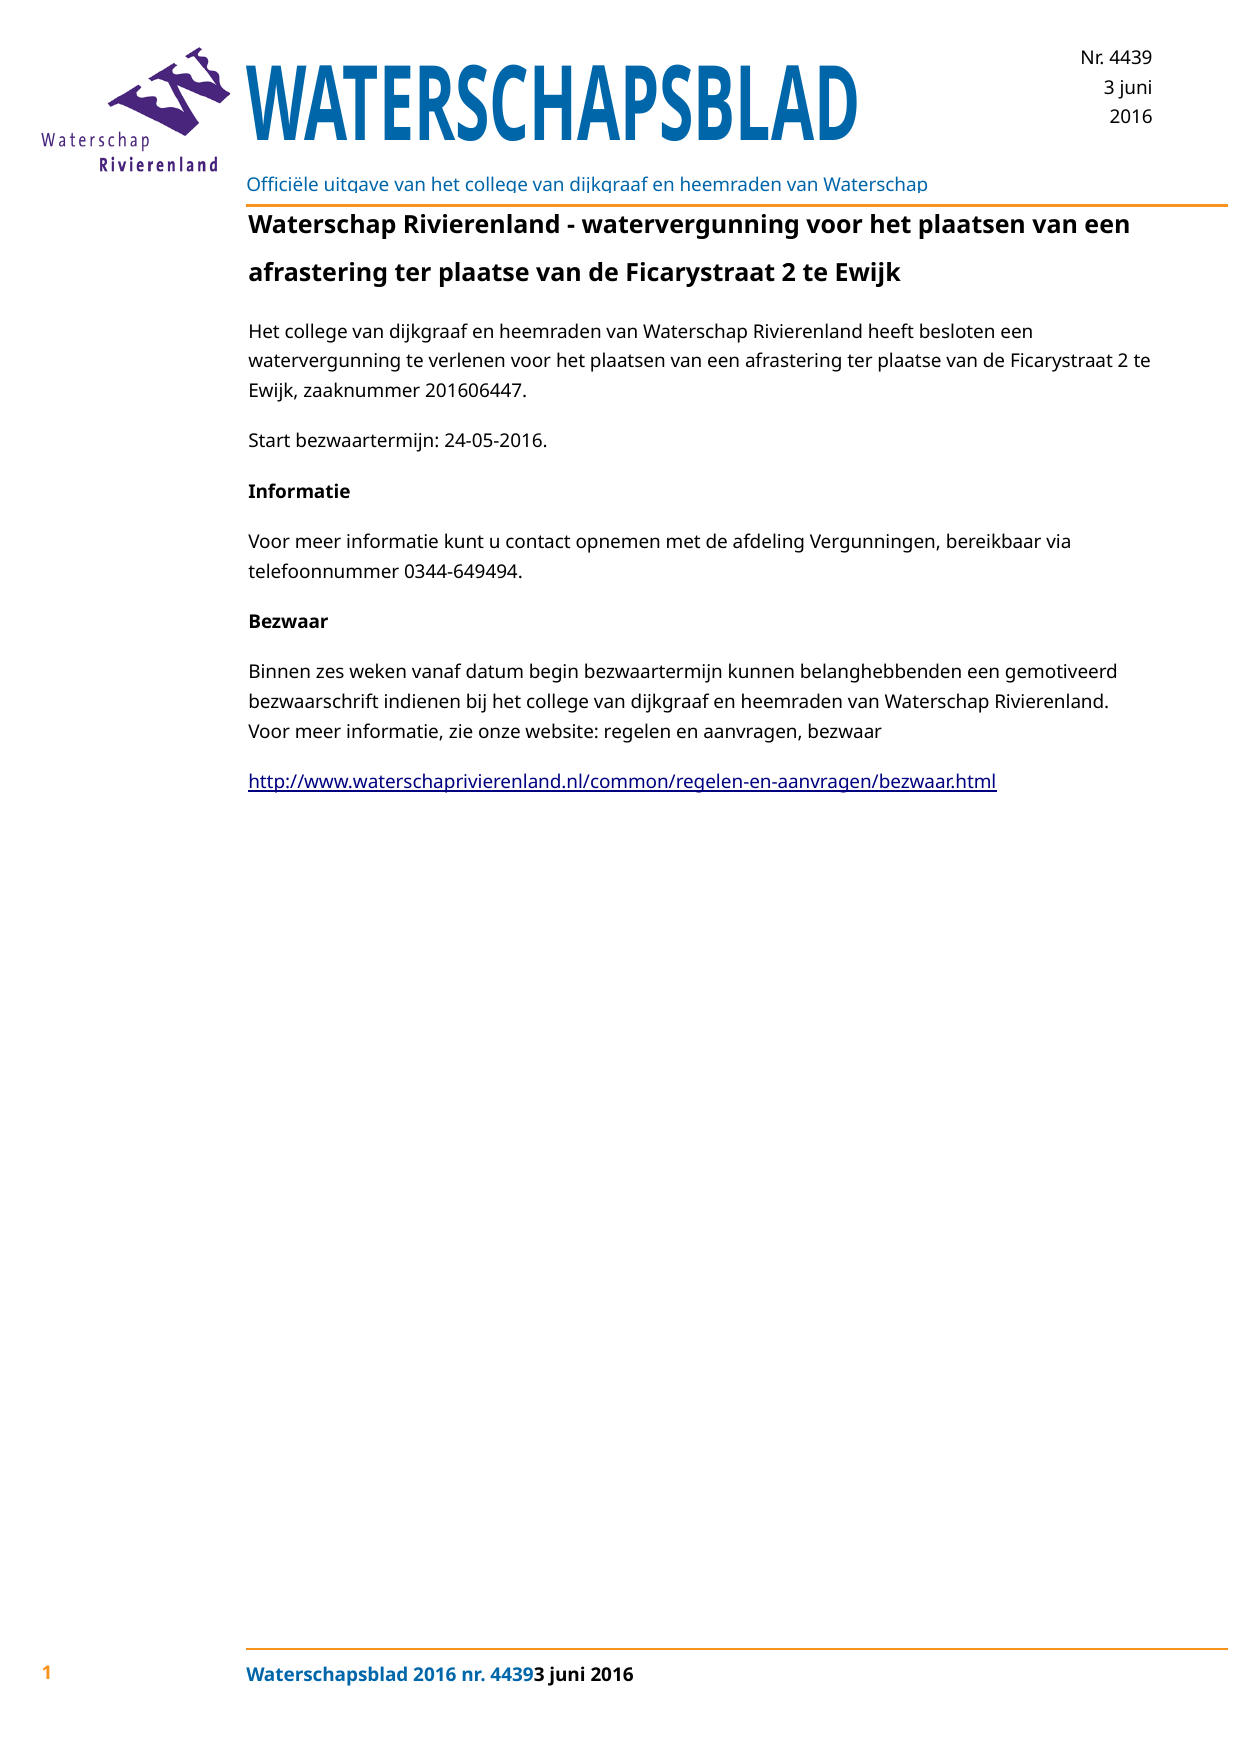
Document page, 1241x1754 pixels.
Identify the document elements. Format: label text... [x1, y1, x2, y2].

text http://www.waterschaprivierenland.nl/common/regelen-en-aanvragen/bezwaar.html [248, 768, 1152, 794]
text Waterschap Rivierenland - watervergunning voor het plaatsen van een afrastering ter plaatse van de Ficarystraat 2 te Ewijk [248, 207, 1152, 288]
text Bezwaar [248, 608, 1152, 634]
text Informatie [248, 478, 1152, 504]
text Het college van dijkgraaf en heemraden van Waterschap Rivierenland heeft besloten een watervergunning te verlenen voor het plaatsen van een afrastering ter plaatse van de Ficarystraat 2 te Ewijk, zaaknummer 201606447. [248, 318, 1152, 403]
text Binnen zes weken vanaf datum begin bezwaartermijn kunnen belanghebbenden een gemotiveerd bezwaarschrift indienen bij het college van dijkgraaf en heemraden van Waterschap Rivierenland. Voor meer informatie, zie onze website: regelen en aanvragen, bezwaar [248, 659, 1152, 744]
text Voor meer informatie kunt u contact opnemen met de afdeling Vergunningen, bereikbaar via telefoonnummer 0344-649494. [248, 528, 1152, 584]
text Start bezwaartermijn: 24-05-2016. [248, 427, 1152, 453]
picture [41, 47, 231, 172]
